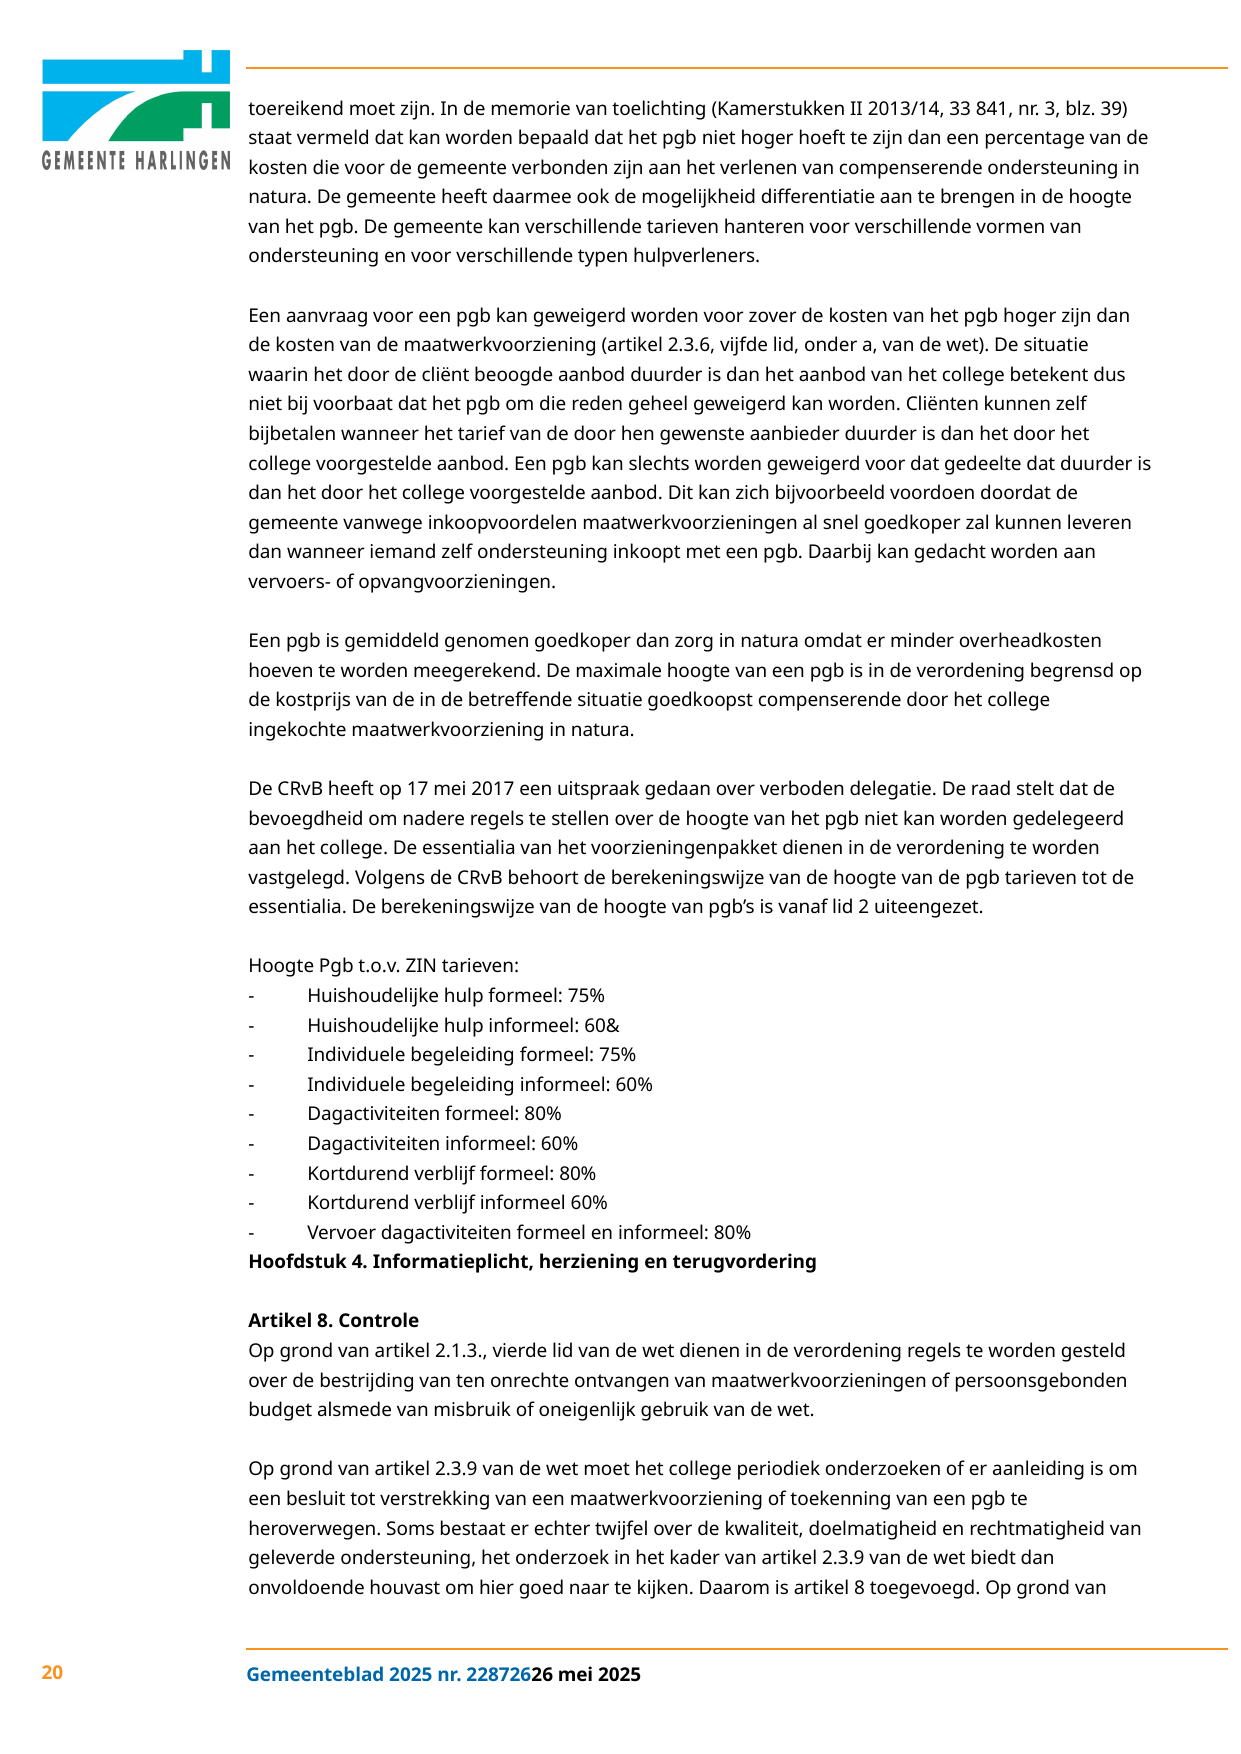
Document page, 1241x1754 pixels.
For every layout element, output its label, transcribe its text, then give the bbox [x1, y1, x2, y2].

picture [41, 47, 231, 172]
list Huishoudelijke hulp informeel: 60& [248, 1012, 1152, 1038]
list Kortdurend verblijf formeel: 80% [248, 1160, 1152, 1186]
list Individuele begeleiding informeel: 60% [248, 1071, 1152, 1097]
text De CRvB heeft op 17 mei 2017 een uitspraak gedaan over verboden delegatie. De raad stelt dat de bevoegdheid om nadere regels te stellen over de hoogte van het pgb niet kan worden gedelegeerd aan het college. De essentialia van het voorzieningenpakket dienen in de verordening te worden vastgelegd. Volgens de CRvB behoort de berekeningswijze van de hoogte van de pgb tarieven tot de essentialia. De berekeningswijze van de hoogte van pgb’s is vanaf lid 2 uiteengezet. [248, 775, 1152, 919]
list Vervoer dagactiviteiten formeel en informeel: 80% [248, 1219, 1152, 1245]
text Hoofdstuk 4. Informatieplicht, herziening en terugvordering [248, 1248, 1152, 1274]
list Dagactiviteiten formeel: 80% [248, 1101, 1152, 1126]
list Huishoudelijke hulp formeel: 75% [248, 982, 1152, 1008]
text Artikel 8. Controle [248, 1308, 1152, 1333]
list Dagactiviteiten informeel: 60% [248, 1130, 1152, 1156]
text Op grond van artikel 2.3.9 van de wet moet het college periodiek onderzoeken of er aanleiding is om een besluit tot verstrekking van een maatwerkvoorziening of toekenning van een pgb te heroverwegen. Soms bestaat er echter twijfel over de kwaliteit, doelmatigheid en rechtmatigheid van geleverde ondersteuning, het onderzoek in het kader van artikel 2.3.9 van de wet biedt dan onvoldoende houvast om hier goed naar te kijken. Daarom is artikel 8 toegevoegd. Op grond van [248, 1456, 1152, 1600]
list Kortdurend verblijf informeel 60% [248, 1189, 1152, 1215]
text Op grond van artikel 2.1.3., vierde lid van de wet dienen in de verordening regels te worden gesteld over de bestrijding van ten onrechte ontvangen van maatwerkvoorzieningen of persoonsgebonden budget alsmede van misbruik of oneigenlijk gebruik van de wet. [248, 1337, 1152, 1422]
text Een pgb is gemiddeld genomen goedkoper dan zorg in natura omdat er minder overheadkosten hoeven te worden meegerekend. De maximale hoogte van een pgb is in de verordening begrensd op de kostprijs van de in de betreffende situatie goedkoopst compenserende door het college ingekochte maatwerkvoorziening in natura. [248, 627, 1152, 742]
text Hoogte Pgb t.o.v. ZIN tarieven: [248, 953, 1152, 978]
list Individuele begeleiding formeel: 75% [248, 1041, 1152, 1067]
text Een aanvraag voor een pgb kan geweigerd worden voor zover de kosten van het pgb hoger zijn dan de kosten van de maatwerkvoorziening (artikel 2.3.6, vijfde lid, onder a, van de wet). De situatie waarin het door de cliënt beoogde aanbod duurder is dan het aanbod van het college betekent dus niet bij voorbaat dat het pgb om die reden geheel geweigerd kan worden. Cliënten kunnen zelf bijbetalen wanneer het tarief van de door hen gewenste aanbieder duurder is dan het door het college voorgestelde aanbod. Een pgb kan slechts worden geweigerd voor dat gedeelte dat duurder is dan het door het college voorgestelde aanbod. Dit kan zich bijvoorbeeld voordoen doordat de gemeente vanwege inkoopvoordelen maatwerkvoorzieningen al snel goedkoper zal kunnen leveren dan wanneer iemand zelf ondersteuning inkoopt met een pgb. Daarbij kan gedacht worden aan vervoers- of opvangvoorzieningen. [248, 302, 1152, 594]
text toereikend moet zijn. In de memorie van toelichting (Kamerstukken II 2013/14, 33 841, nr. 3, blz. 39) staat vermeld dat kan worden bepaald dat het pgb niet hoger hoeft te zijn dan een percentage van de kosten die voor de gemeente verbonden zijn aan het verlenen van compenserende ondersteuning in natura. De gemeente heeft daarmee ook de mogelijkheid differentiatie aan te brengen in de hoogte van het pgb. De gemeente kan verschillende tarieven hanteren voor verschillende vormen van ondersteuning en voor verschillende typen hulpverleners. [248, 95, 1152, 268]
